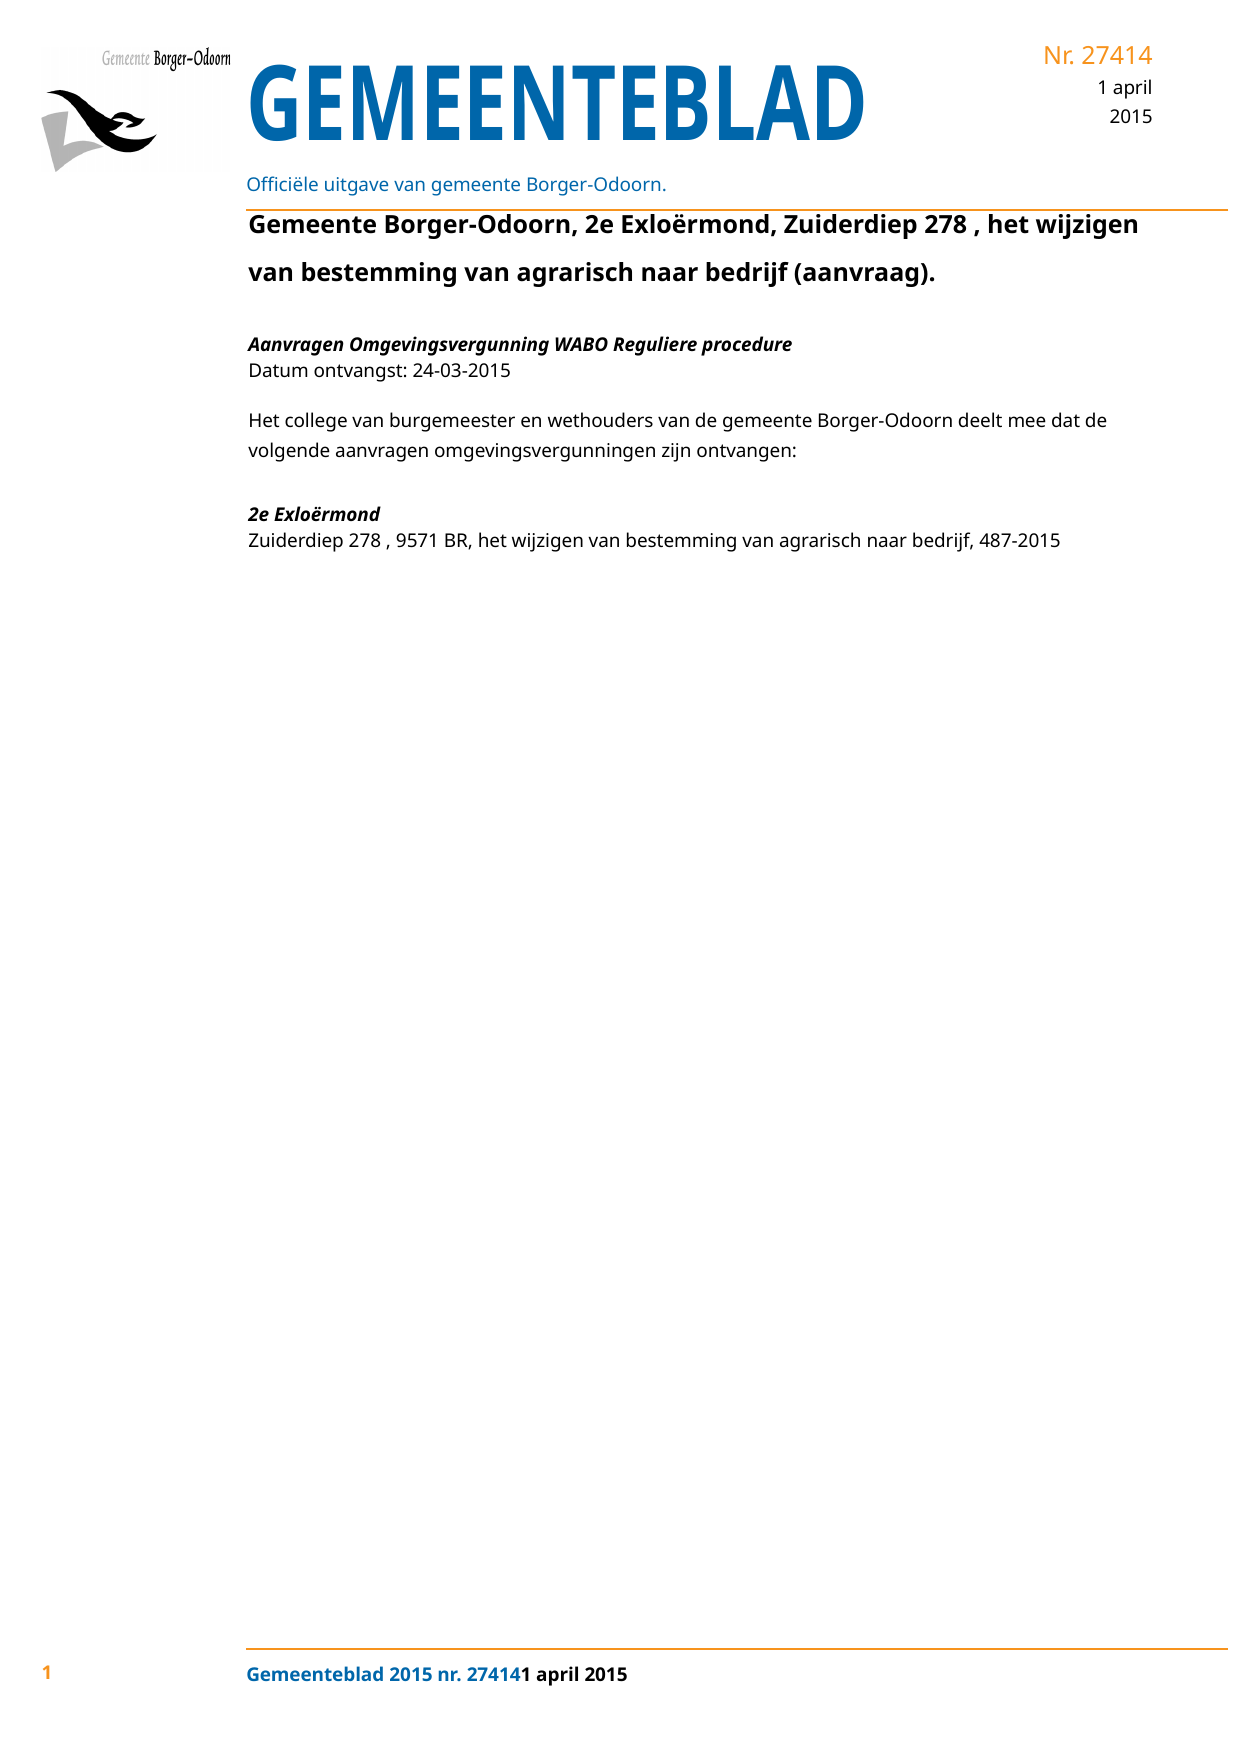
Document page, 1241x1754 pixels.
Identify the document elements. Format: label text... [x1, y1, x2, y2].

text Het college van burgemeester en wethouders van de gemeente Borger-Odoorn deelt mee dat de volgende aanvragen omgevingsvergunningen zijn ontvangen: [248, 408, 1152, 463]
text Aanvragen Omgevingsvergunning WABO Reguliere procedure [248, 331, 1152, 357]
text 2e Exloërmond [248, 501, 1152, 527]
text Zuiderdiep 278 , 9571 BR, het wijzigen van bestemming van agrarisch naar bedrijf, 487-2015 [248, 527, 1152, 553]
picture [41, 47, 231, 172]
text Datum ontvangst: 24-03-2015 [248, 357, 1152, 383]
text Gemeente Borger-Odoorn, 2e Exloërmond, Zuiderdiep 278 , het wijzigen van bestemming van agrarisch naar bedrijf (aanvraag). [248, 211, 1152, 288]
